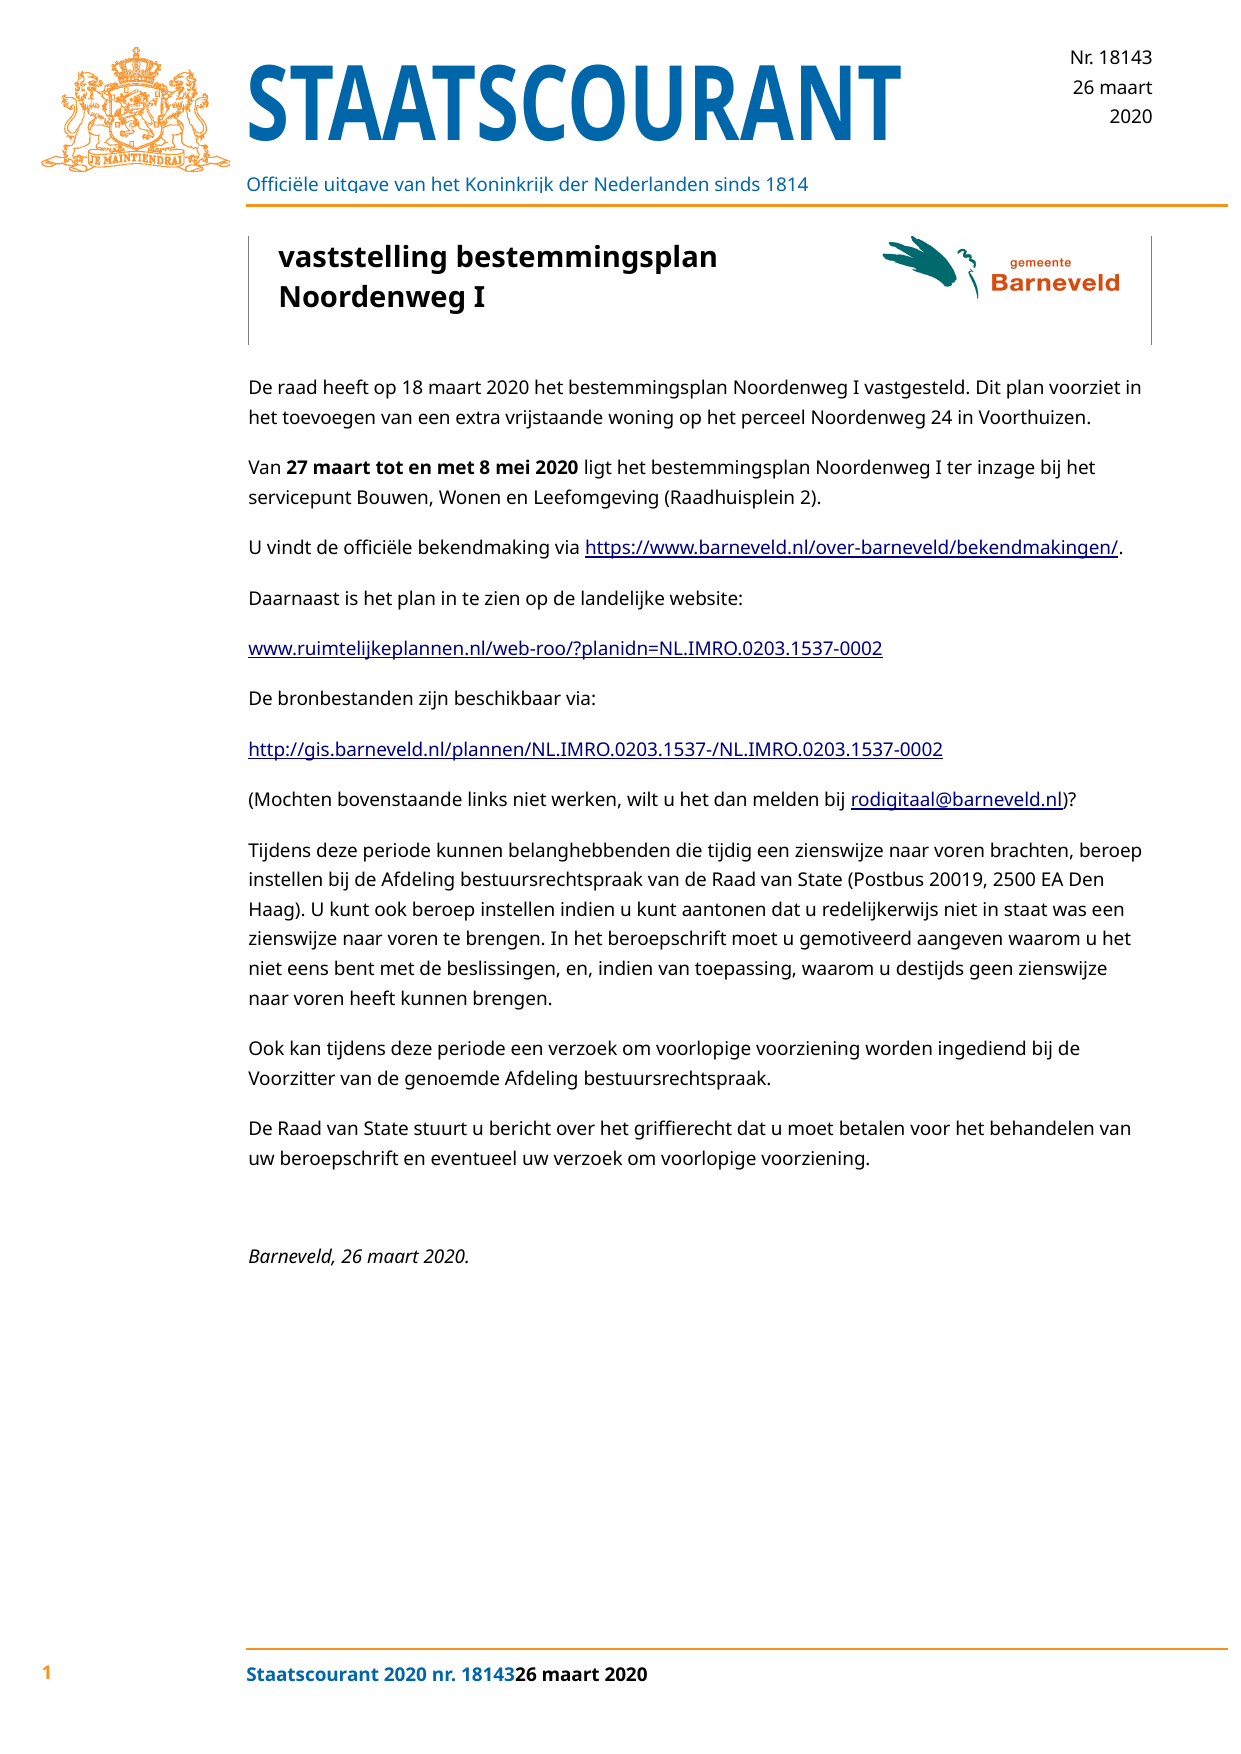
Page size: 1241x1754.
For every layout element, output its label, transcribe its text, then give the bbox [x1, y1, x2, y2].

text De raad heeft op 18 maart 2020 het bestemmingsplan Noordenweg I vastgesteld. Dit plan voorziet in het toevoegen van een extra vrijstaande woning op het perceel Noordenweg 24 in Voorthuizen. [248, 374, 1152, 429]
picture [41, 47, 231, 172]
text U vindt de officiële bekendmaking via https://www.barneveld.nl/over-barneveld/bekendmakingen/. [248, 534, 1152, 560]
text Barneveld, 26 maart 2020. [248, 1243, 1152, 1269]
text Van 27 maart tot en met 8 mei 2020 ligt het bestemmingsplan Noordenweg I ter inzage bij het servicepunt Bouwen, Wonen en Leefomgeving (Raadhuisplein 2). [248, 454, 1152, 509]
picture [882, 236, 1119, 299]
text http://gis.barneveld.nl/plannen/NL.IMRO.0203.1537-/NL.IMRO.0203.1537-0002 [248, 736, 1152, 762]
text (Mochten bovenstaande links niet werken, wilt u het dan melden bij rodigitaal@barneveld.nl)? [248, 786, 1152, 812]
text www.ruimtelijkeplannen.nl/web-roo/?planidn=NL.IMRO.0203.1537-0002 [248, 635, 1152, 661]
text Ook kan tijdens deze periode een verzoek om voorlopige voorziening worden ingediend bij de Voorzitter van de genoemde Afdeling bestuursrechtspraak. [248, 1035, 1152, 1090]
table_header vaststelling bestemmingsplan Noordenweg I [249, 236, 850, 345]
text Daarnaast is het plan in te zien op de landelijke website: [248, 585, 1152, 610]
text De bronbestanden zijn beschikbaar via: [248, 686, 1152, 711]
text Tijdens deze periode kunnen belanghebbenden die tijdig een zienswijze naar voren brachten, beroep instellen bij de Afdeling bestuursrechtspraak van de Raad van State (Postbus 20019, 2500 EA Den Haag). U kunt ook beroep instellen indien u kunt aantonen dat u redelijkerwijs niet in staat was een zienswijze naar voren te brengen. In het beroepschrift moet u gemotiveerd aangeven waarom u het niet eens bent met de beslissingen, en, indien van toepassing, waarom u destijds geen zienswijze naar voren heeft kunnen brengen. [248, 837, 1152, 1010]
table_header [850, 236, 1151, 345]
text De Raad van State stuurt u bericht over het griffierecht dat u moet betalen voor het behandelen van uw beroepschrift en eventueel uw verzoek om voorlopige voorziening. [248, 1115, 1152, 1170]
